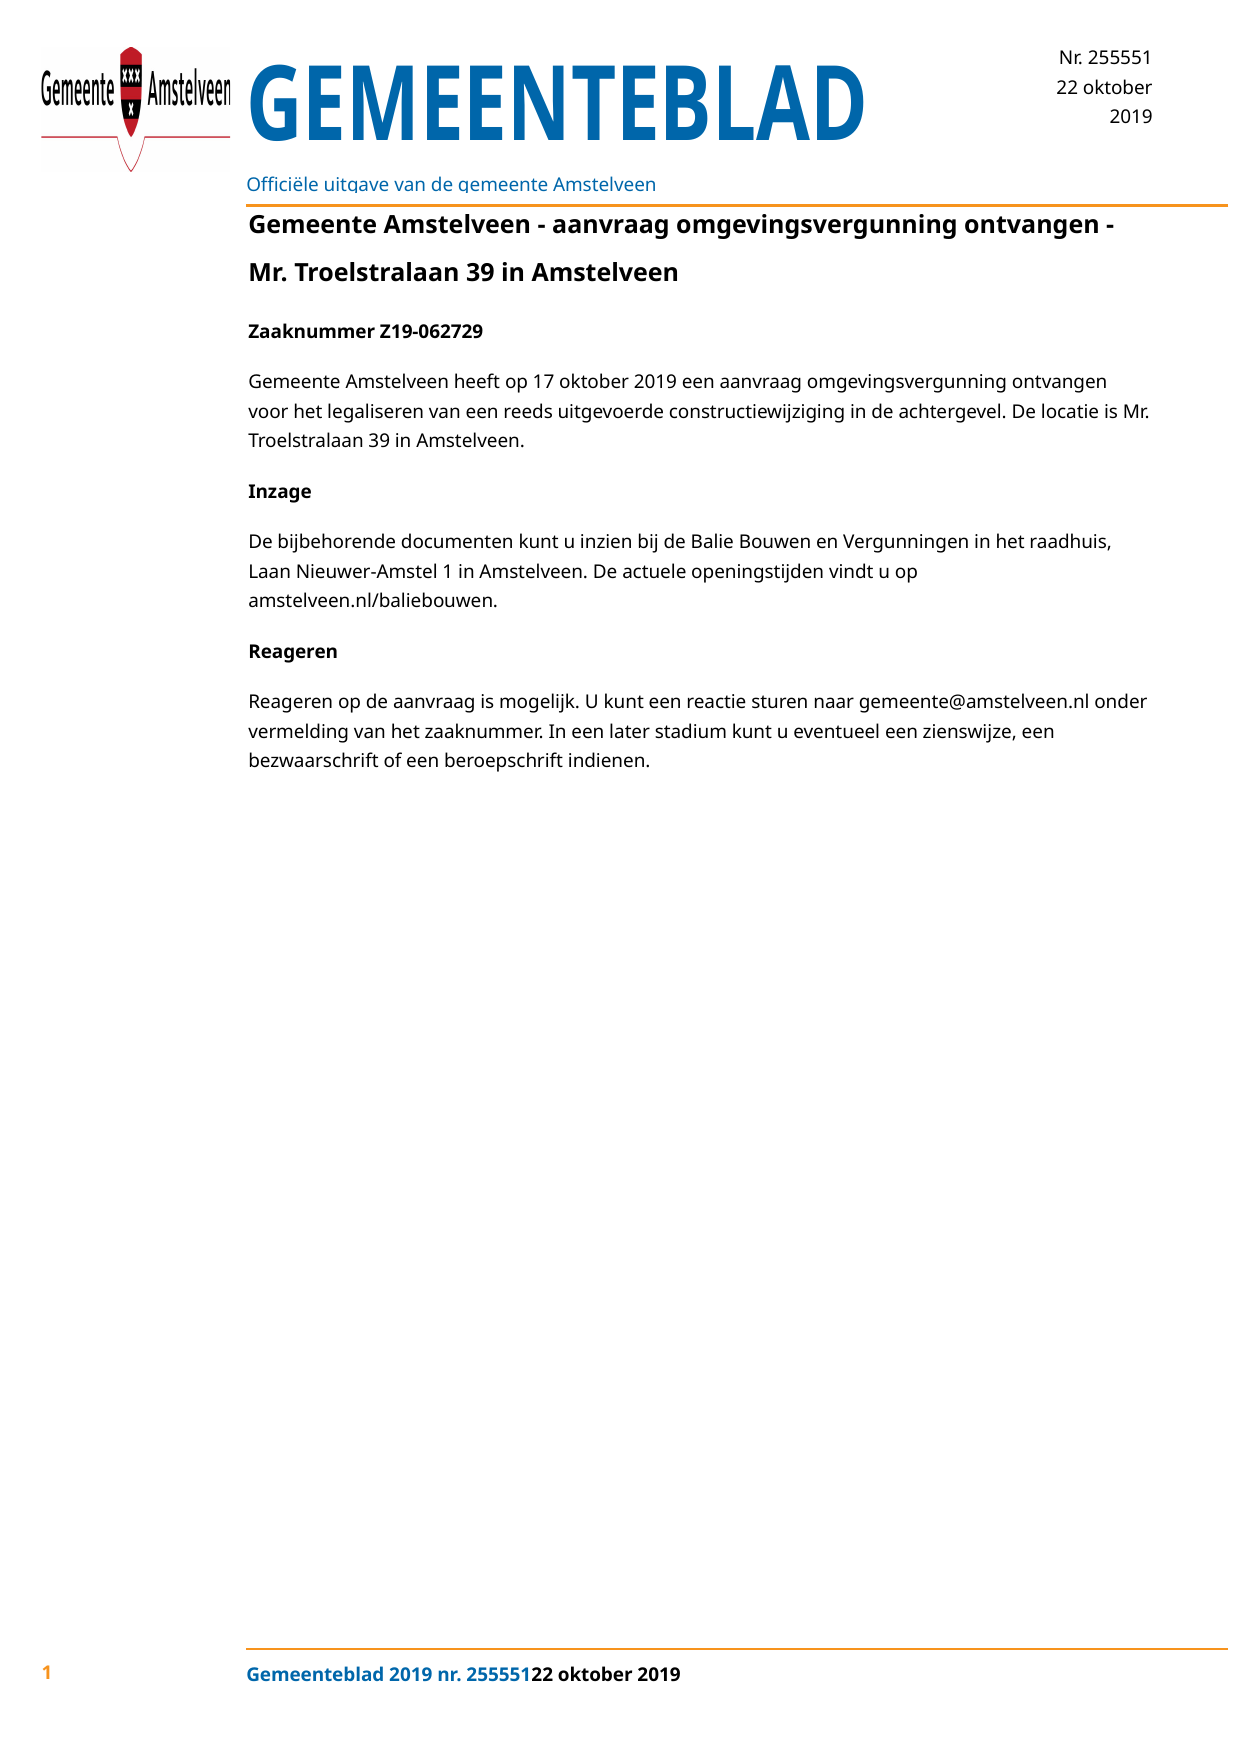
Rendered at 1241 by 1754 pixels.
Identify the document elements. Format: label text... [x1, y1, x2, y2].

text Gemeente Amstelveen heeft op 17 oktober 2019 een aanvraag omgevingsvergunning ontvangen voor het legaliseren van een reeds uitgevoerde constructiewijziging in de achtergevel. De locatie is Mr. Troelstralaan 39 in Amstelveen. [248, 368, 1152, 453]
text Reageren [248, 638, 1152, 664]
text Reageren op de aanvraag is mogelijk. U kunt een reactie sturen naar gemeente@amstelveen.nl onder vermelding van het zaaknummer. In een later stadium kunt u eventueel een zienswijze, een bezwaarschrift of een beroepschrift indienen. [248, 688, 1152, 773]
text Inzage [248, 478, 1152, 504]
text De bijbehorende documenten kunt u inzien bij de Balie Bouwen en Vergunningen in het raadhuis, Laan Nieuwer-Amstel 1 in Amstelveen. De actuele openingstijden vindt u op amstelveen.nl/baliebouwen. [248, 528, 1152, 613]
text Zaaknummer Z19-062729 [248, 318, 1152, 344]
text Gemeente Amstelveen - aanvraag omgevingsvergunning ontvangen - Mr. Troelstralaan 39 in Amstelveen [248, 207, 1152, 288]
picture [41, 47, 231, 172]
